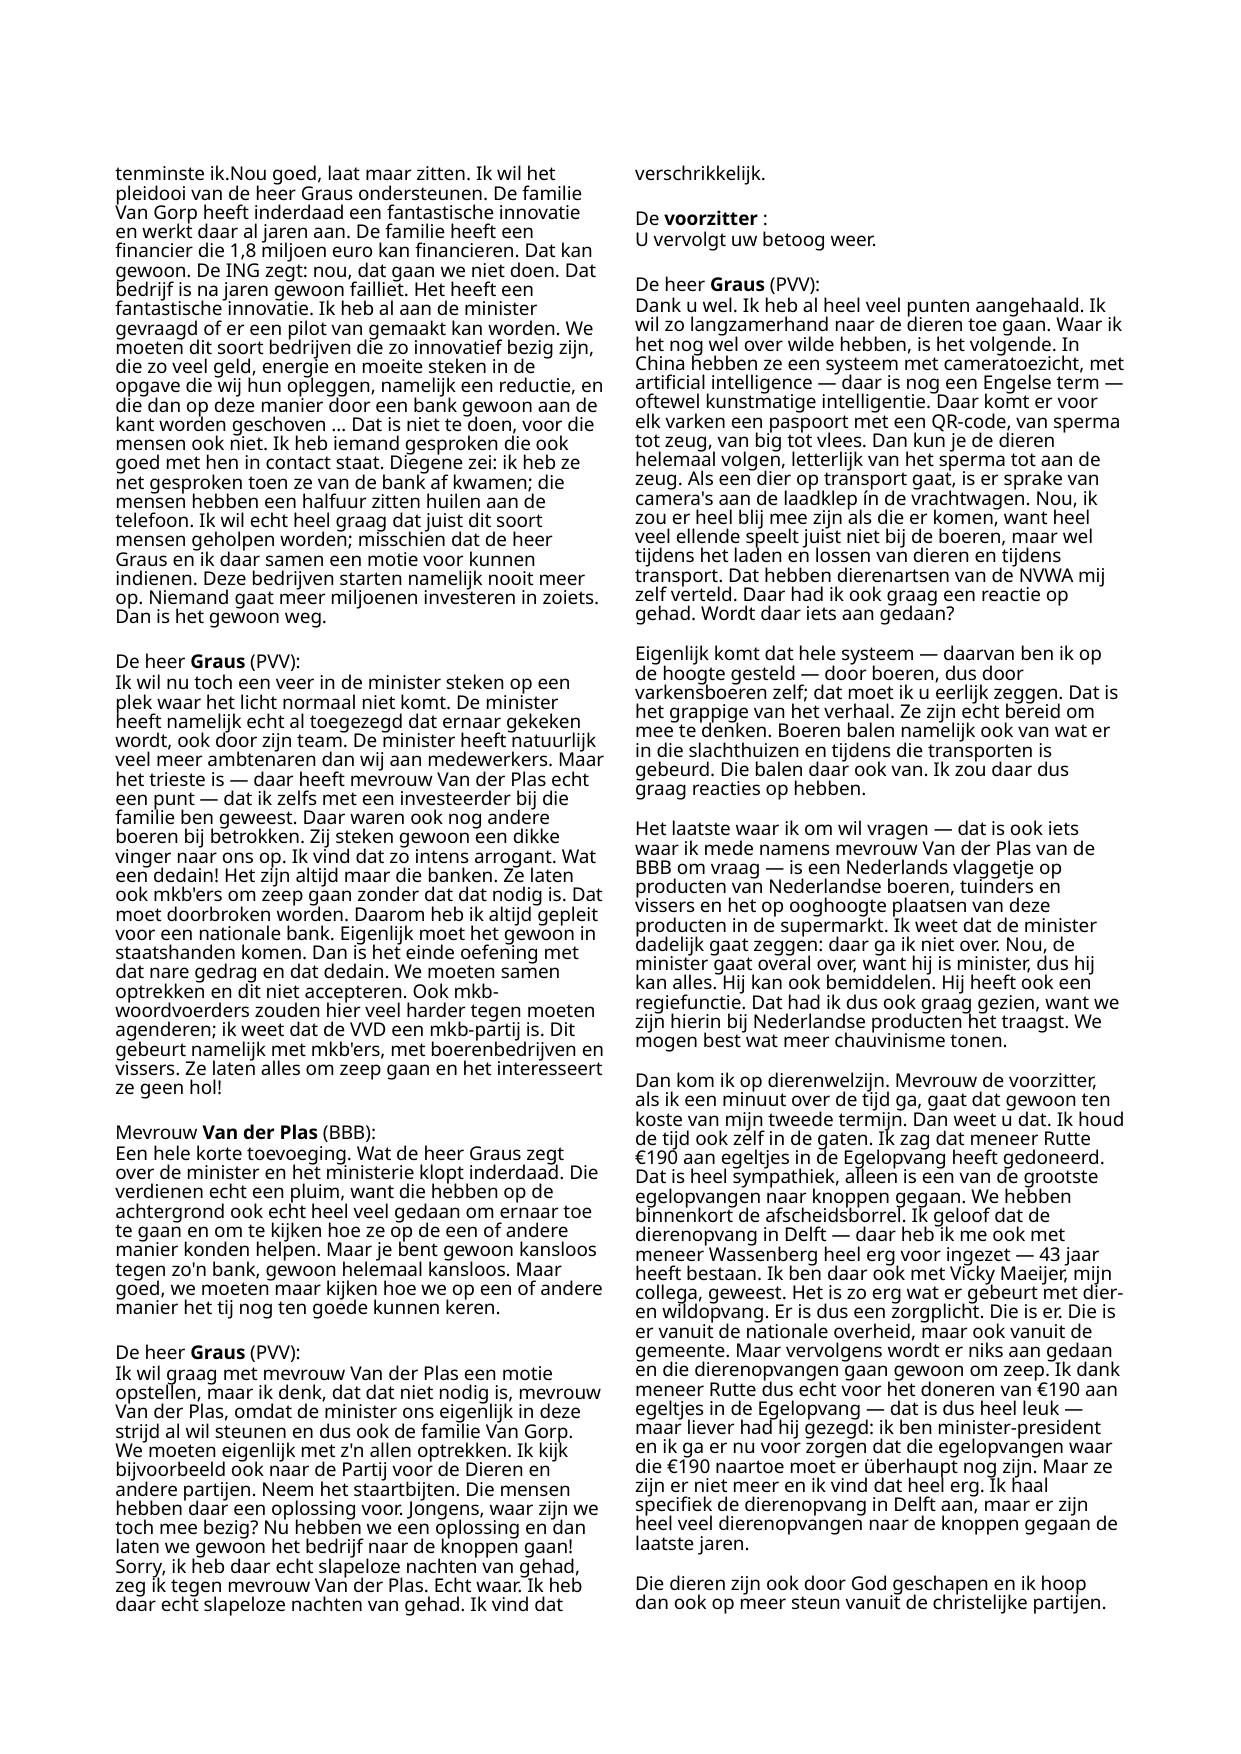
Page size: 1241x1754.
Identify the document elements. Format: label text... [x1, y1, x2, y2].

text Mevrouw Van der Plas (BBB): [115, 1119, 605, 1145]
text De heer Graus (PVV): [635, 271, 1125, 297]
text De heer Graus (PVV): [115, 1339, 605, 1365]
text De voorzitter : [635, 205, 1125, 231]
text Dan kom ik op dierenwelzijn. Mevrouw de voorzitter, als ik een minuut over de tijd ga, gaat dat gewoon ten koste van mijn tweede termijn. Dan weet u dat. Ik houd de tijd ook zelf in de gaten. Ik zag dat meneer Rutte €190 aan egeltjes in de Egelopvang heeft gedoneerd. Dat is heel sympathiek, alleen is een van de grootste egelopvangen naar knoppen gegaan. We hebben binnenkort de afscheidsborrel. Ik geloof dat de dierenopvang in Delft — daar heb ik me ook met meneer Wassenberg heel erg voor ingezet — 43 jaar heeft bestaan. Ik ben daar ook met Vicky Maeijer, mijn collega, geweest. Het is zo erg wat er gebeurt met dier- en wildopvang. Er is dus een zorgplicht. Die is er. Die is er vanuit de nationale overheid, maar ook vanuit de gemeente. Maar vervolgens wordt er niks aan gedaan en die dierenopvangen gaan gewoon om zeep. Ik dank meneer Rutte dus echt voor het doneren van €190 aan egeltjes in de Egelopvang — dat is dus heel leuk — maar liever had hij gezegd: ik ben minister-president en ik ga er nu voor zorgen dat die egelopvangen waar die €190 naartoe moet er überhaupt nog zijn. Maar ze zijn er niet meer en ik vind dat heel erg. Ik haal specifiek de dierenopvang in Delft aan, maar er zijn heel veel dierenopvangen naar de knoppen gegaan de laatste jaren. [635, 1072, 1125, 1554]
text tenminste ik.Nou goed, laat maar zitten. Ik wil het pleidooi van de heer Graus ondersteunen. De familie Van Gorp heeft inderdaad een fantastische innovatie en werkt daar al jaren aan. De familie heeft een financier die 1,8 miljoen euro kan financieren. Dat kan gewoon. De ING zegt: nou, dat gaan we niet doen. Dat bedrijf is na jaren gewoon failliet. Het heeft een fantastische innovatie. Ik heb al aan de minister gevraagd of er een pilot van gemaakt kan worden. We moeten dit soort bedrijven die zo innovatief bezig zijn, die zo veel geld, energie en moeite steken in de opgave die wij hun opleggen, namelijk een reductie, en die dan op deze manier door een bank gewoon aan de kant worden geschoven … Dat is niet te doen, voor die mensen ook niet. Ik heb iemand gesproken die ook goed met hen in contact staat. Diegene zei: ik heb ze net gesproken toen ze van de bank af kwamen; die mensen hebben een halfuur zitten huilen aan de telefoon. Ik wil echt heel graag dat juist dit soort mensen geholpen worden; misschien dat de heer Graus en ik daar samen een motie voor kunnen indienen. Deze bedrijven starten namelijk nooit meer op. Niemand gaat meer miljoenen investeren in zoiets. Dan is het gewoon weg. [115, 165, 605, 628]
text Een hele korte toevoeging. Wat de heer Graus zegt over de minister en het ministerie klopt inderdaad. Die verdienen echt een pluim, want die hebben op de achtergrond ook echt heel veel gedaan om ernaar toe te gaan en om te kijken hoe ze op de een of andere manier konden helpen. Maar je bent gewoon kansloos tegen zo'n bank, gewoon helemaal kansloos. Maar goed, we moeten maar kijken hoe we op een of andere manier het tij nog ten goede kunnen keren. [115, 1145, 605, 1318]
text De heer Graus (PVV): [115, 649, 605, 674]
text Het laatste waar ik om wil vragen — dat is ook iets waar ik mede namens mevrouw Van der Plas van de BBB om vraag — is een Nederlands vlaggetje op producten van Nederlandse boeren, tuinders en vissers en het op ooghoogte plaatsen van deze producten in de supermarkt. Ik weet dat de minister dadelijk gaat zeggen: daar ga ik niet over. Nou, de minister gaat overal over, want hij is minister, dus hij kan alles. Hij kan ook bemiddelen. Hij heeft ook een regiefunctie. Dat had ik dus ook graag gezien, want we zijn hierin bij Nederlandse producten het traagst. We mogen best wat meer chauvinisme tonen. [635, 820, 1125, 1051]
text Dank u wel. Ik heb al heel veel punten aangehaald. Ik wil zo langzamerhand naar de dieren toe gaan. Waar ik het nog wel over wilde hebben, is het volgende. In China hebben ze een systeem met cameratoezicht, met artificial intelligence — daar is nog een Engelse term — oftewel kunstmatige intelligentie. Daar komt er voor elk varken een paspoort met een QR-code, van sperma tot zeug, van big tot vlees. Dan kun je de dieren helemaal volgen, letterlijk van het sperma tot aan de zeug. Als een dier op transport gaat, is er sprake van camera's aan de laadklep ín de vrachtwagen. Nou, ik zou er heel blij mee zijn als die er komen, want heel veel ellende speelt juist niet bij de boeren, maar wel tijdens het laden en lossen van dieren en tijdens transport. Dat hebben dierenartsen van de NVWA mij zelf verteld. Daar had ik ook graag een reactie op gehad. Wordt daar iets aan gedaan? [635, 297, 1125, 624]
text Die dieren zijn ook door God geschapen en ik hoop dan ook op meer steun vanuit de christelijke partijen. [635, 1575, 1125, 1613]
text U vervolgt uw betoog weer. [635, 231, 1125, 250]
text Eigenlijk komt dat hele systeem — daarvan ben ik op de hoogte gesteld — door boeren, dus door varkensboeren zelf; dat moet ik u eerlijk zeggen. Dat is het grappige van het verhaal. Ze zijn echt bereid om mee te denken. Boeren balen namelijk ook van wat er in die slachthuizen en tijdens die transporten is gebeurd. Die balen daar ook van. Ik zou daar dus graag reacties op hebben. [635, 645, 1125, 799]
text verschrikkelijk. [635, 165, 1125, 184]
text Ik wil graag met mevrouw Van der Plas een motie opstellen, maar ik denk, dat dat niet nodig is, mevrouw Van der Plas, omdat de minister ons eigenlijk in deze strijd al wil steunen en dus ook de familie Van Gorp. We moeten eigenlijk met z'n allen optrekken. Ik kijk bijvoorbeeld ook naar de Partij voor de Dieren en andere partijen. Neem het staartbijten. Die mensen hebben daar een oplossing voor. Jongens, waar zijn we toch mee bezig? Nu hebben we een oplossing en dan laten we gewoon het bedrijf naar de knoppen gaan! Sorry, ik heb daar echt slapeloze nachten van gehad, zeg ik tegen mevrouw Van der Plas. Echt waar. Ik heb daar echt slapeloze nachten van gehad. Ik vind dat [115, 1365, 605, 1615]
text Ik wil nu toch een veer in de minister steken op een plek waar het licht normaal niet komt. De minister heeft namelijk echt al toegezegd dat ernaar gekeken wordt, ook door zijn team. De minister heeft natuurlijk veel meer ambtenaren dan wij aan medewerkers. Maar het trieste is — daar heeft mevrouw Van der Plas echt een punt — dat ik zelfs met een investeerder bij die familie ben geweest. Daar waren ook nog andere boeren bij betrokken. Zij steken gewoon een dikke vinger naar ons op. Ik vind dat zo intens arrogant. Wat een dedain! Het zijn altijd maar die banken. Ze laten ook mkb'ers om zeep gaan zonder dat dat nodig is. Dat moet doorbroken worden. Daarom heb ik altijd gepleit voor een nationale bank. Eigenlijk moet het gewoon in staatshanden komen. Dan is het einde oefening met dat nare gedrag en dat dedain. We moeten samen optrekken en dit niet accepteren. Ook mkb-woordvoerders zouden hier veel harder tegen moeten agenderen; ik weet dat de VVD een mkb-partij is. Dit gebeurt namelijk met mkb'ers, met boerenbedrijven en vissers. Ze laten alles om zeep gaan en het interesseert ze geen hol! [115, 674, 605, 1098]
